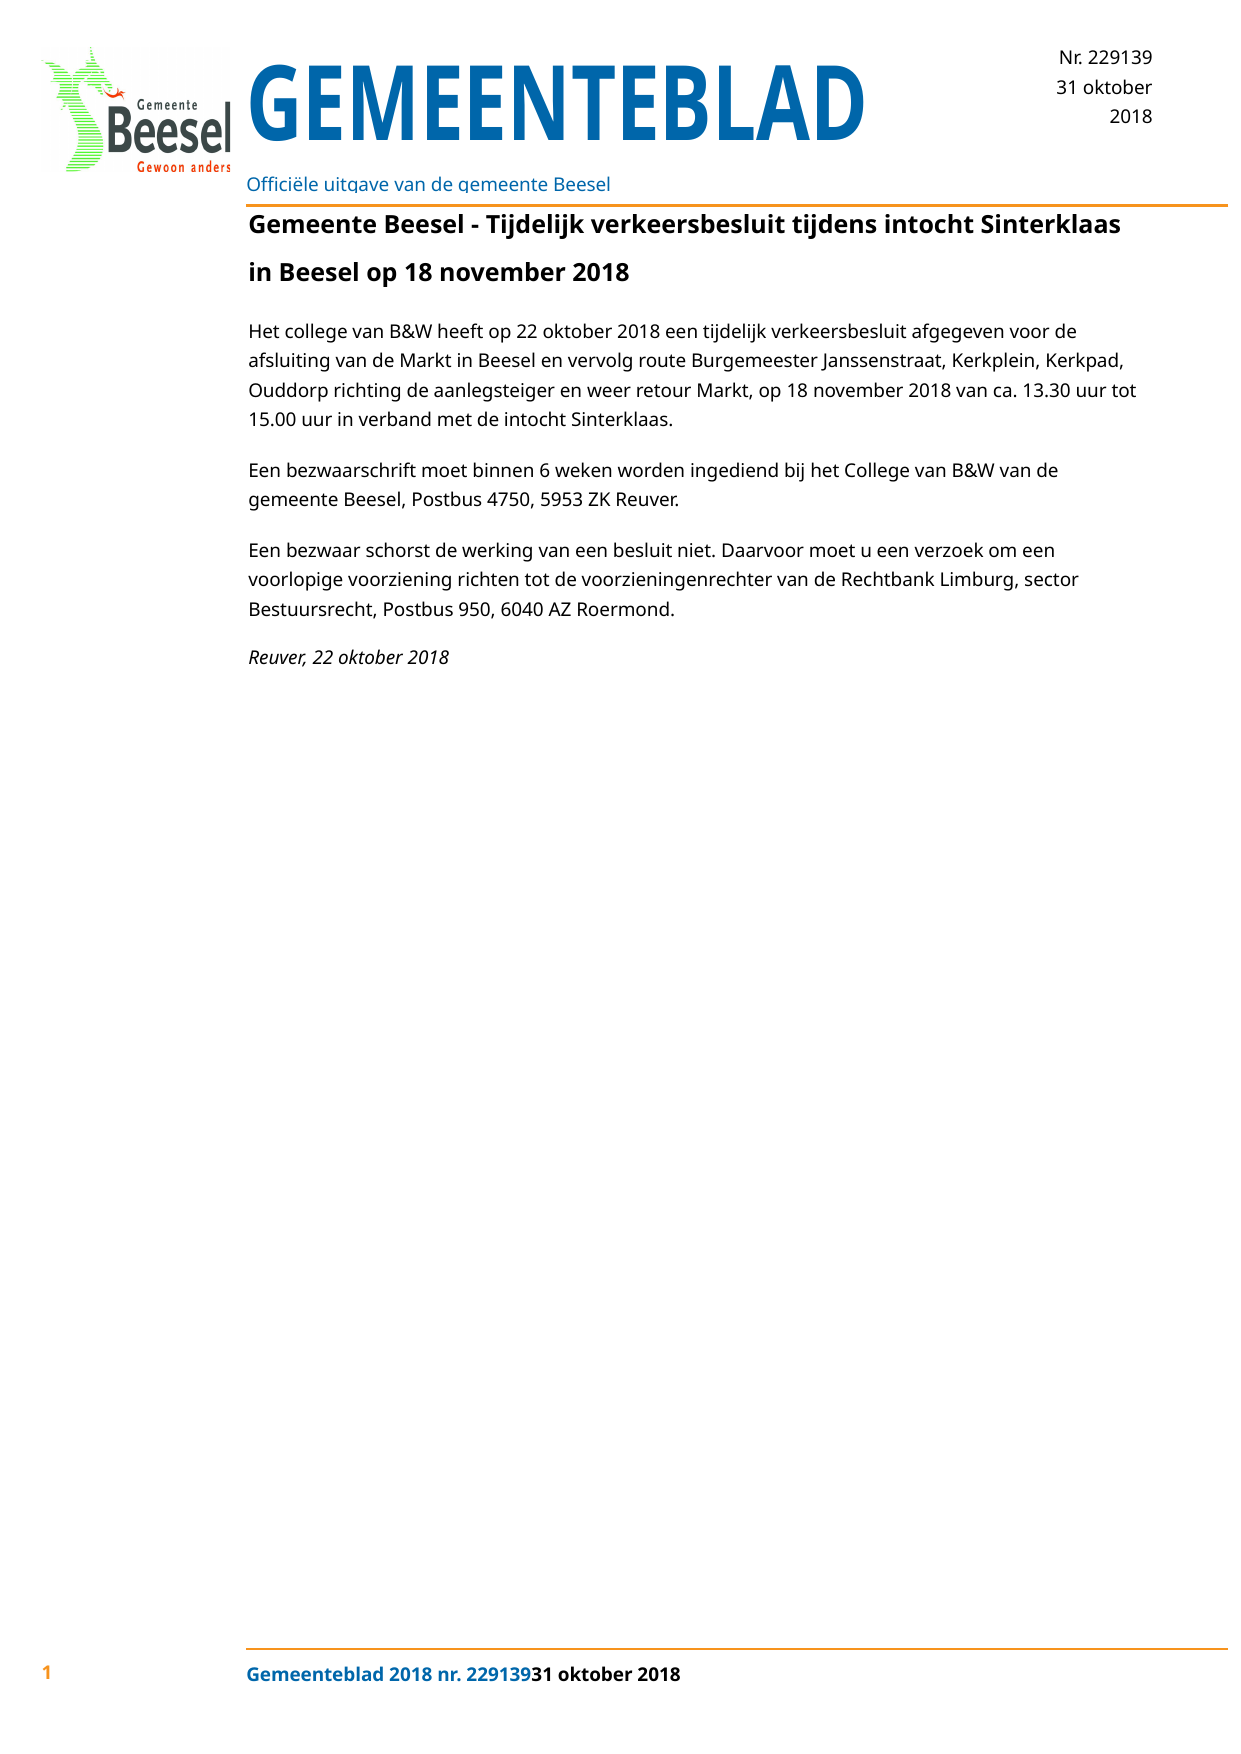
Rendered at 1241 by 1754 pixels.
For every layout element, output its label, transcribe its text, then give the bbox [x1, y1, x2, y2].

text Het college van B&W heeft op 22 oktober 2018 een tijdelijk verkeersbesluit afgegeven voor de afsluiting van de Markt in Beesel en vervolg route Burgemeester Janssenstraat, Kerkplein, Kerkpad, Ouddorp richting de aanlegsteiger en weer retour Markt, op 18 november 2018 van ca. 13.30 uur tot 15.00 uur in verband met de intocht Sinterklaas. [248, 318, 1152, 432]
text Gemeente Beesel - Tijdelijk verkeersbesluit tijdens intocht Sinterklaas in Beesel op 18 november 2018 [248, 207, 1152, 288]
picture [41, 47, 231, 172]
text Een bezwaar schorst de werking van een besluit niet. Daarvoor moet u een verzoek om een voorlopige voorziening richten tot de voorzieningenrechter van de Rechtbank Limburg, sector Bestuursrecht, Postbus 950, 6040 AZ Roermond. [248, 537, 1152, 622]
text Reuver, 22 oktober 2018 [248, 644, 1152, 670]
text Een bezwaarschrift moet binnen 6 weken worden ingediend bij het College van B&W van de gemeente Beesel, Postbus 4750, 5953 ZK Reuver. [248, 457, 1152, 512]
